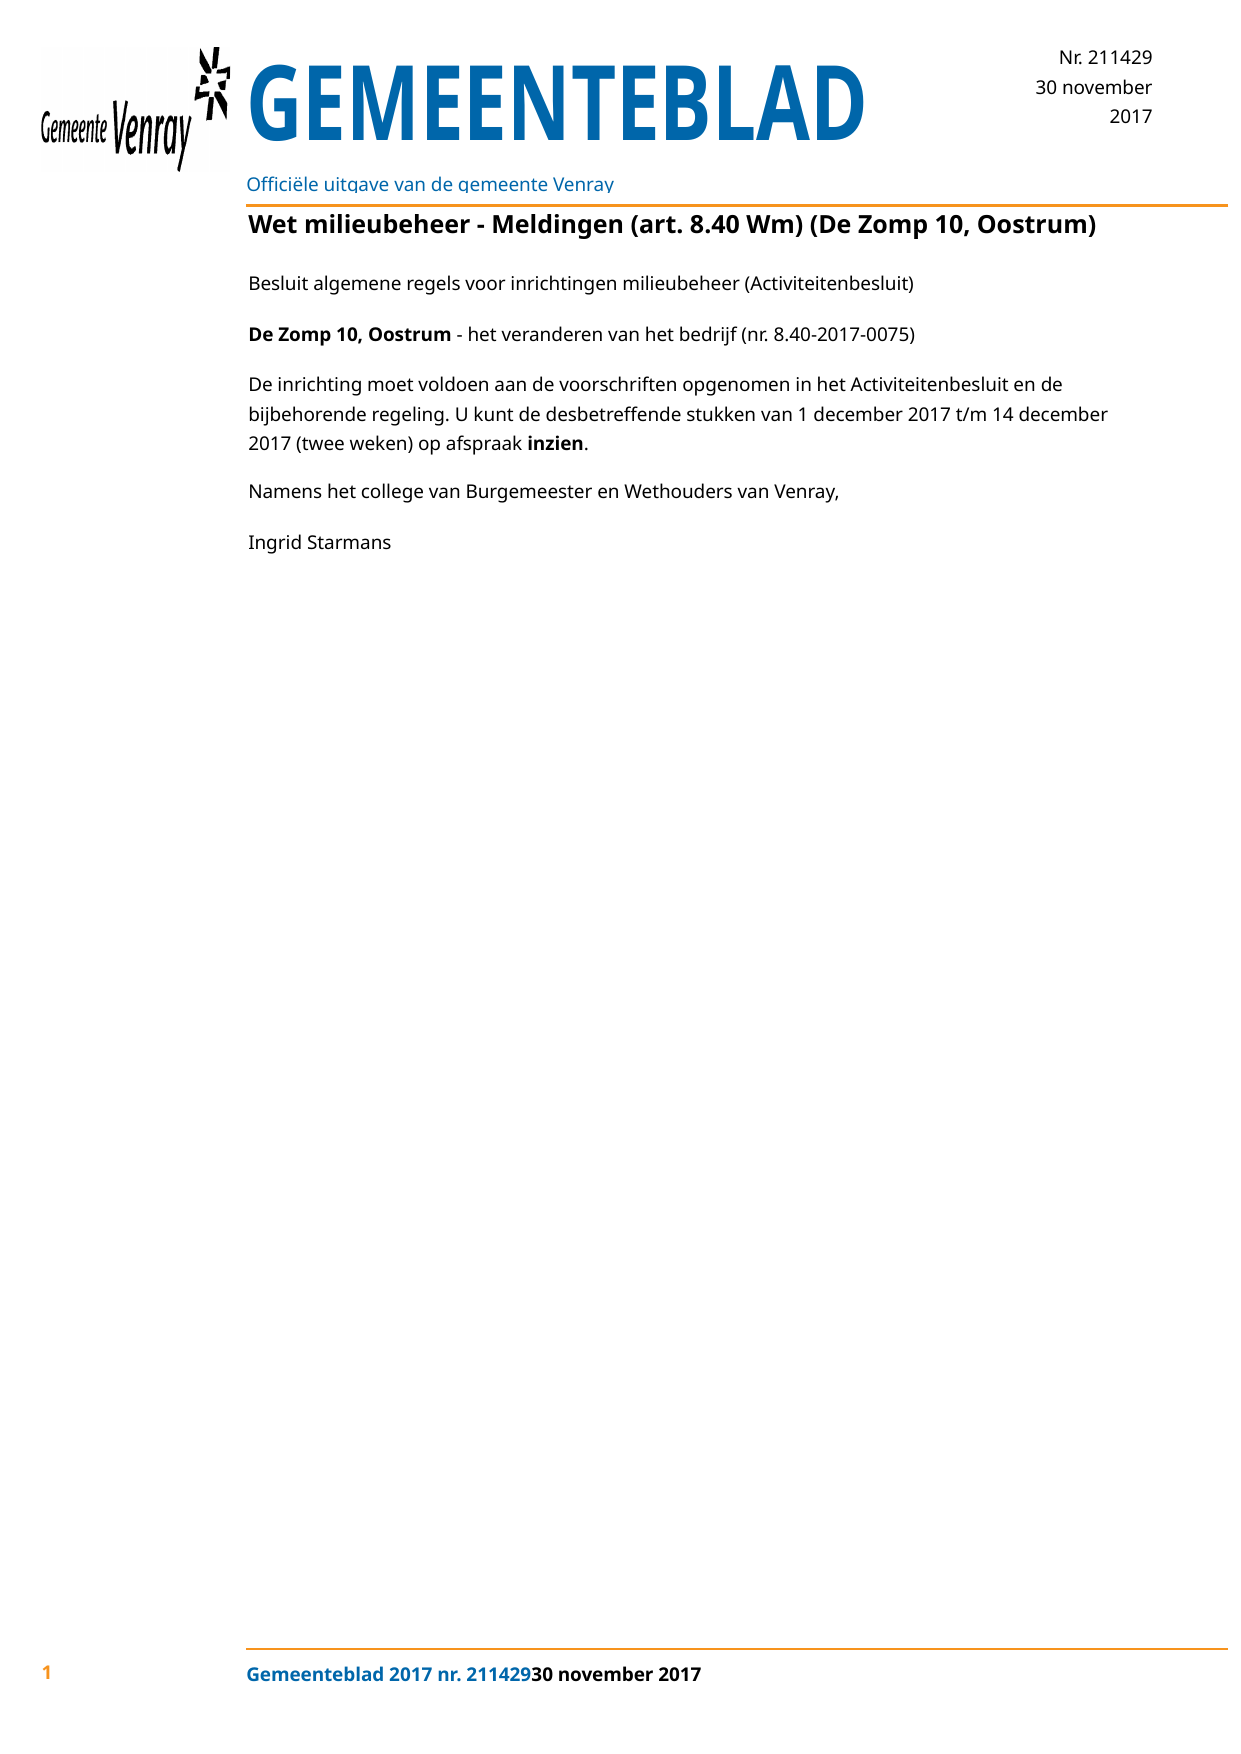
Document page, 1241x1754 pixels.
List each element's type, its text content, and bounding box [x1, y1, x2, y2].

text De inrichting moet voldoen aan de voorschriften opgenomen in het Activiteitenbesluit en de bijbehorende regeling. U kunt de desbetreffende stukken van 1 december 2017 t/m 14 december 2017 (twee weken) op afspraak inzien. [248, 371, 1152, 456]
text Wet milieubeheer - Meldingen (art. 8.40 Wm) (De Zomp 10, Oostrum) [248, 207, 1152, 241]
text Besluit algemene regels voor inrichtingen milieubeheer (Activiteitenbesluit) [248, 270, 1152, 296]
text Namens het college van Burgemeester en Wethouders van Venray, [248, 478, 1152, 504]
picture [41, 47, 231, 172]
text Ingrid Starmans [248, 529, 1152, 555]
text De Zomp 10, Oostrum - het veranderen van het bedrijf (nr. 8.40-2017-0075) [248, 321, 1152, 346]
